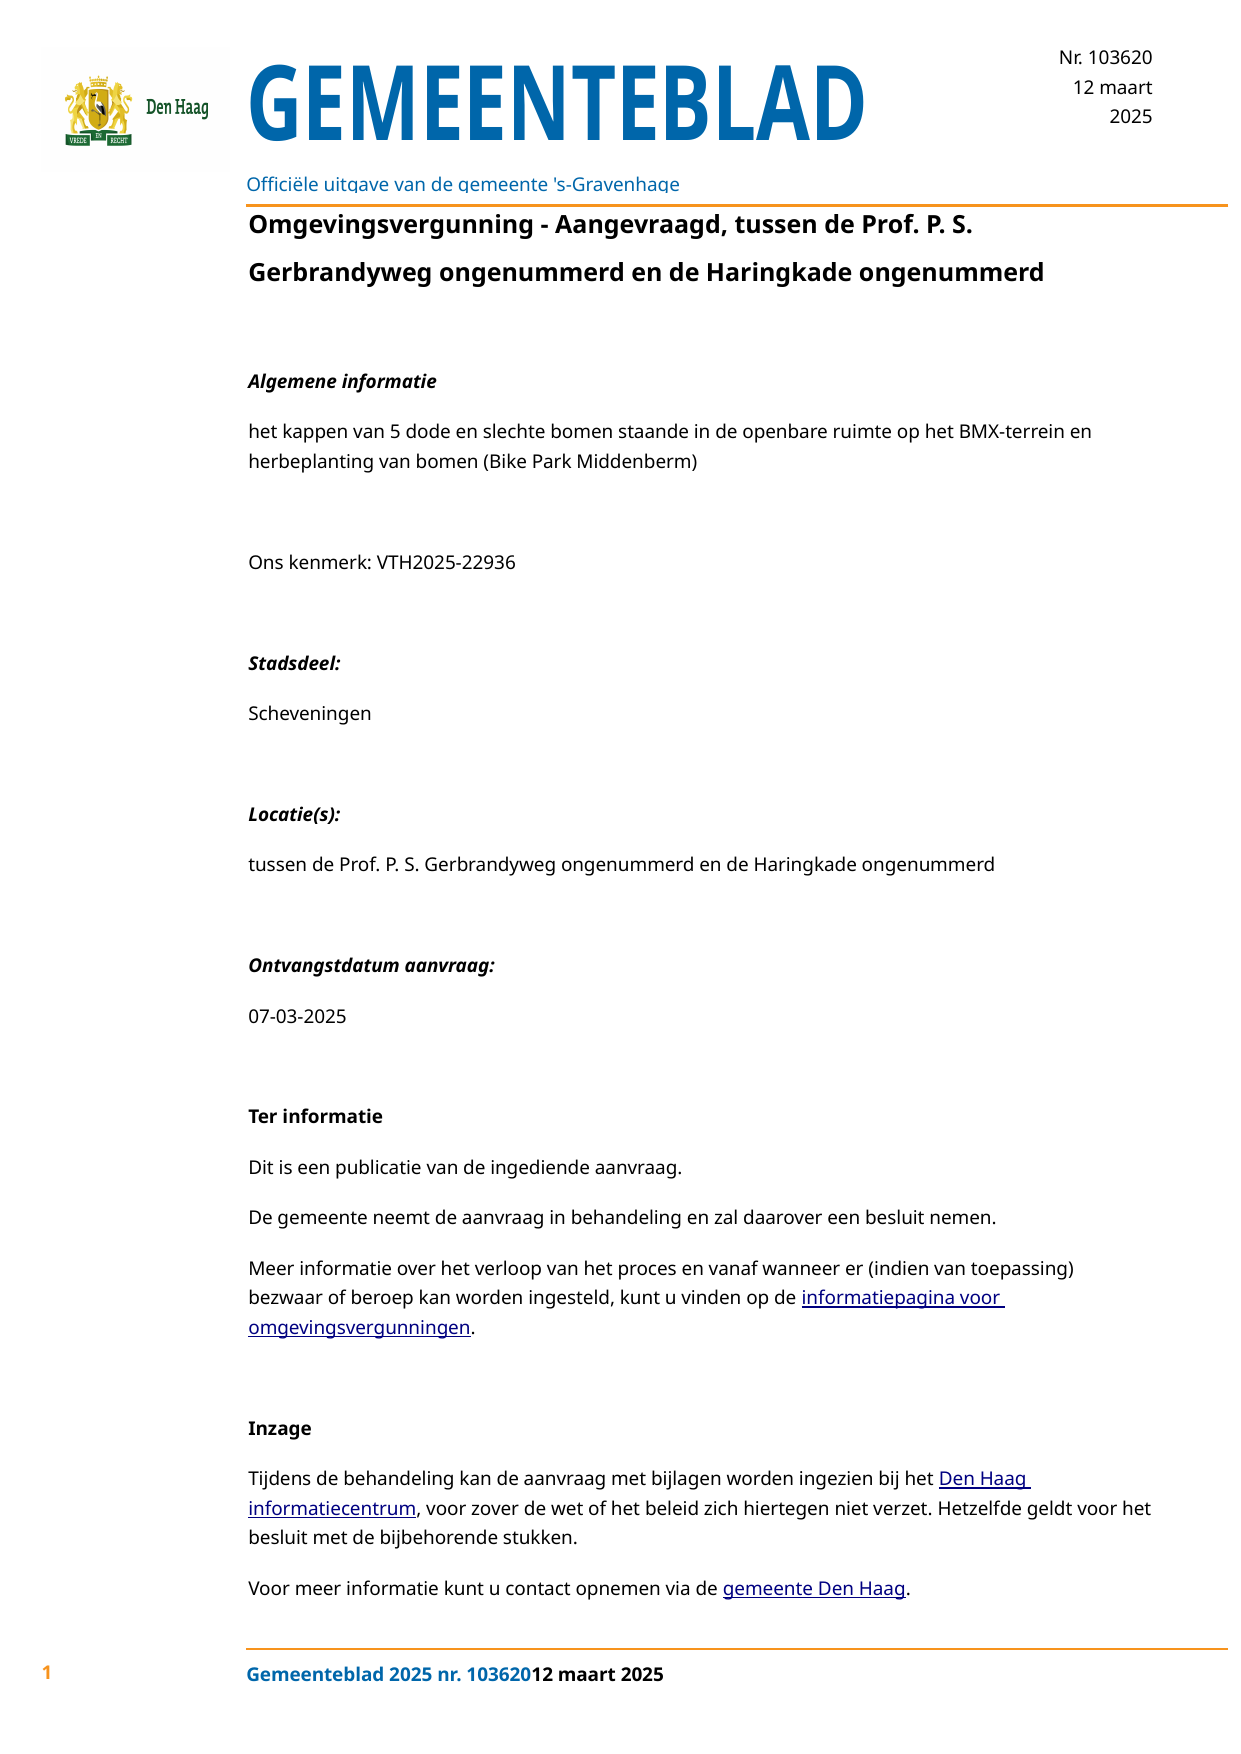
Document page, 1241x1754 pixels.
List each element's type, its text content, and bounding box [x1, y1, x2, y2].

text Inzage [248, 1415, 1152, 1441]
text tussen de Prof. P. S. Gerbrandyweg ongenummerd en de Haringkade ongenummerd [248, 852, 1152, 877]
text Scheveningen [248, 700, 1152, 726]
text Dit is een publicatie van de ingediende aanvraag. [248, 1154, 1152, 1180]
picture [41, 47, 231, 172]
text Ter informatie [248, 1104, 1152, 1129]
text Meer informatie over het verloop van het proces en vanaf wanneer er (indien van toepassing) bezwaar of beroep kan worden ingesteld, kunt u vinden op de informatiepagina voor omgevingsvergunningen. [248, 1255, 1152, 1340]
text Ons kenmerk: VTH2025-22936 [248, 549, 1152, 575]
text Algemene informatie [248, 368, 1152, 394]
text het kappen van 5 dode en slechte bomen staande in de openbare ruimte op het BMX-terrein en herbeplanting van bomen (Bike Park Middenberm) [248, 419, 1152, 474]
text Locatie(s): [248, 801, 1152, 827]
text Stadsdeel: [248, 650, 1152, 676]
text Ontvangstdatum aanvraag: [248, 952, 1152, 978]
text De gemeente neemt de aanvraag in behandeling en zal daarover een besluit nemen. [248, 1204, 1152, 1230]
text Voor meer informatie kunt u contact opnemen via de gemeente Den Haag. [248, 1575, 1152, 1601]
text Tijdens de behandeling kan de aanvraag met bijlagen worden ingezien bij het Den Haag informatiecentrum, voor zover de wet of het beleid zich hiertegen niet verzet. Hetzelfde geldt voor het besluit met de bijbehorende stukken. [248, 1465, 1152, 1550]
text 07-03-2025 [248, 1003, 1152, 1029]
text Omgevingsvergunning - Aangevraagd, tussen de Prof. P. S. Gerbrandyweg ongenummerd en de Haringkade ongenummerd [248, 207, 1152, 288]
